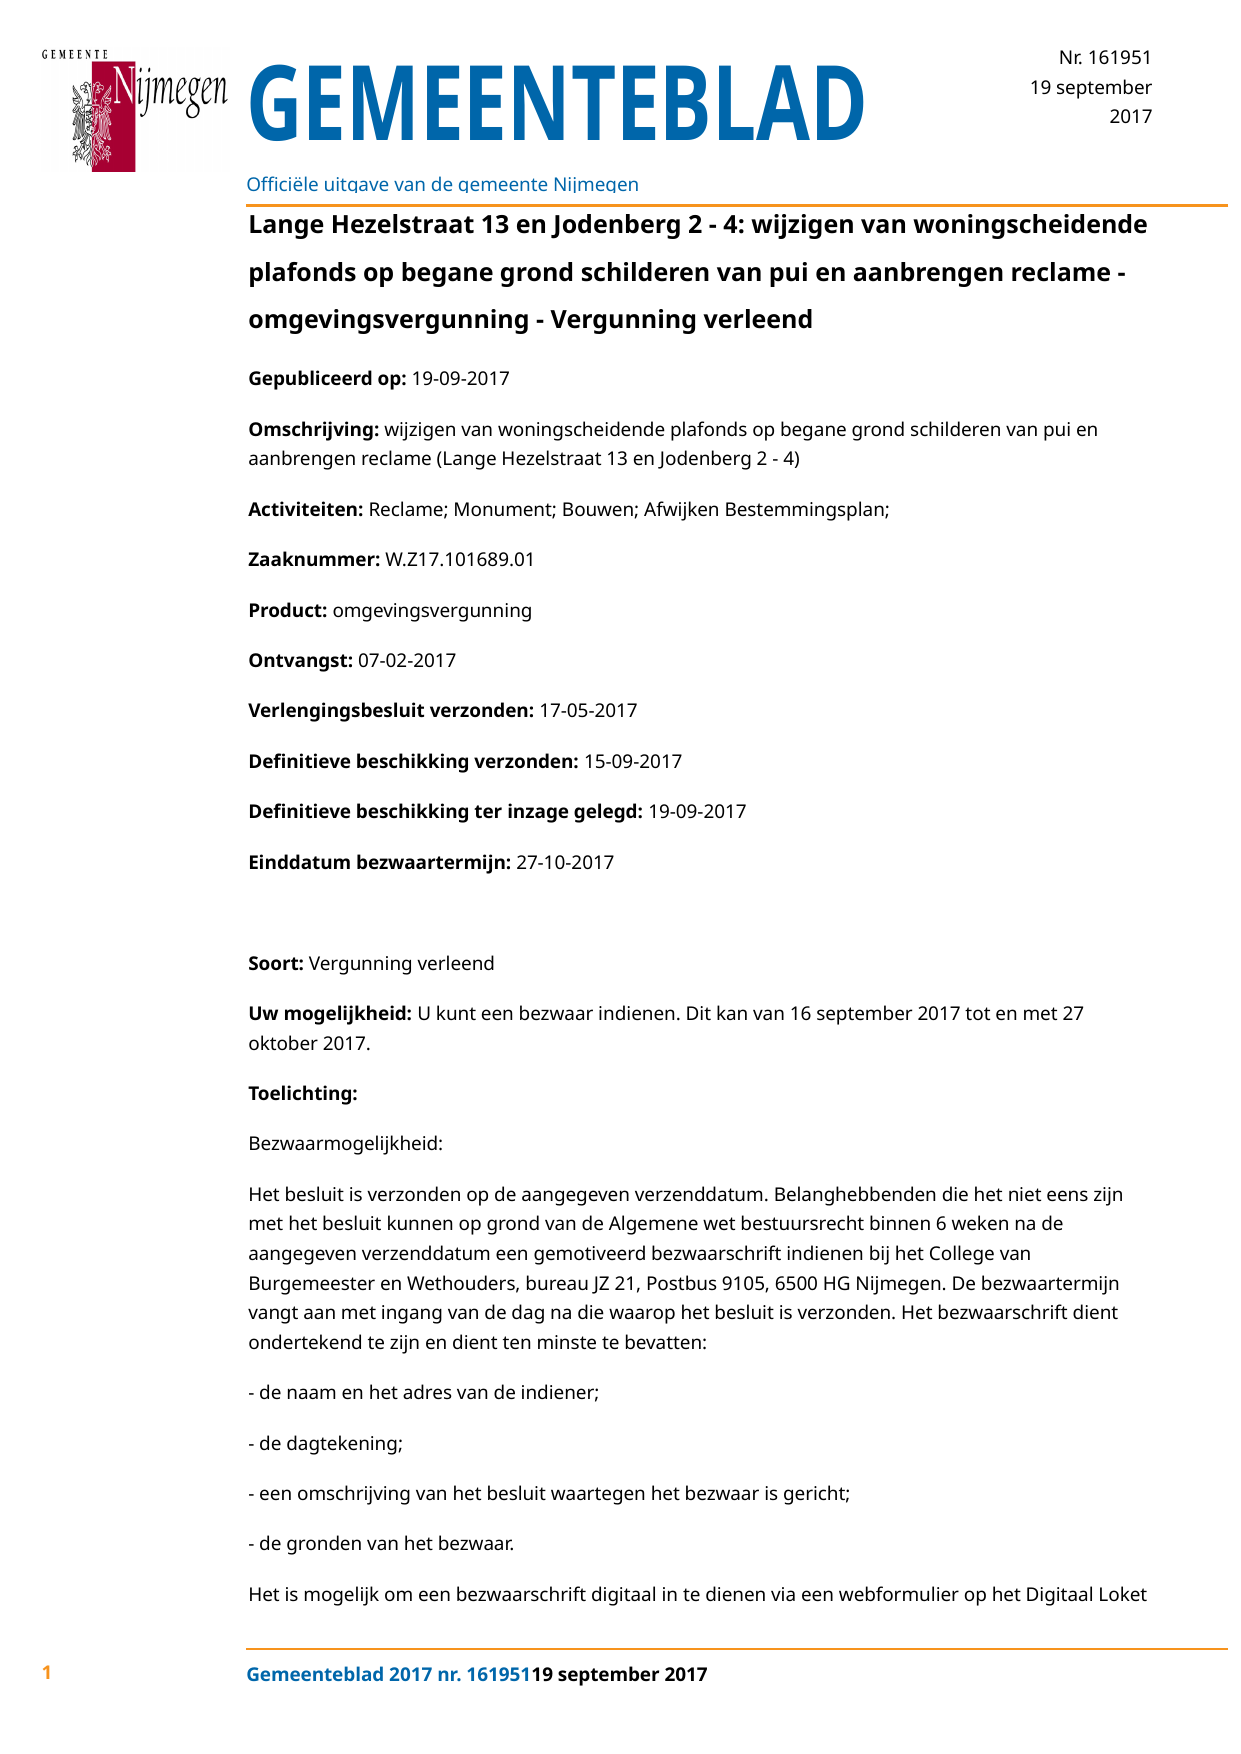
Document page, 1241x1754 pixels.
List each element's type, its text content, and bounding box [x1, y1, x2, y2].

text Product: omgevingsvergunning [248, 597, 1152, 622]
text Toelichting: [248, 1080, 1152, 1106]
text Einddatum bezwaartermijn: 27-10-2017 [248, 849, 1152, 874]
text - de dagtekening; [248, 1430, 1152, 1455]
picture [41, 47, 231, 172]
text Omschrijving: wijzigen van woningscheidende plafonds op begane grond schilderen van pui en aanbrengen reclame (Lange Hezelstraat 13 en Jodenberg 2 - 4) [248, 416, 1152, 471]
text Het besluit is verzonden op de aangegeven verzenddatum. Belanghebbenden die het niet eens zijn met het besluit kunnen op grond van de Algemene wet bestuursrecht binnen 6 weken na de aangegeven verzenddatum een gemotiveerd bezwaarschrift indienen bij het College van Burgemeester en Wethouders, bureau JZ 21, Postbus 9105, 6500 HG Nijmegen. De bezwaartermijn vangt aan met ingang van de dag na die waarop het besluit is verzonden. Het bezwaarschrift dient ondertekend te zijn en dient ten minste te bevatten: [248, 1181, 1152, 1354]
text Activiteiten: Reclame; Monument; Bouwen; Afwijken Bestemmingsplan; [248, 496, 1152, 522]
text Definitieve beschikking ter inzage gelegd: 19-09-2017 [248, 798, 1152, 824]
text Uw mogelijkheid: U kunt een bezwaar indienen. Dit kan van 16 september 2017 tot en met 27 oktober 2017. [248, 1000, 1152, 1055]
text - de gronden van het bezwaar. [248, 1531, 1152, 1556]
text Zaaknummer: W.Z17.101689.01 [248, 546, 1152, 572]
text Lange Hezelstraat 13 en Jodenberg 2 - 4: wijzigen van woningscheidende plafonds op begane grond schilderen van pui en aanbrengen reclame - omgevingsvergunning - Vergunning verleend [248, 207, 1152, 336]
text - een omschrijving van het besluit waartegen het bezwaar is gericht; [248, 1480, 1152, 1506]
text Soort: Vergunning verleend [248, 950, 1152, 975]
text - de naam en het adres van de indiener; [248, 1379, 1152, 1405]
text Het is mogelijk om een bezwaarschrift digitaal in te dienen via een webformulier op het Digitaal Loket [248, 1581, 1152, 1607]
text Verlengingsbesluit verzonden: 17-05-2017 [248, 698, 1152, 723]
text Definitieve beschikking verzonden: 15-09-2017 [248, 748, 1152, 774]
text Ontvangst: 07-02-2017 [248, 647, 1152, 673]
text Bezwaarmogelijkheid: [248, 1131, 1152, 1156]
text Gepubliceerd op: 19-09-2017 [248, 366, 1152, 391]
